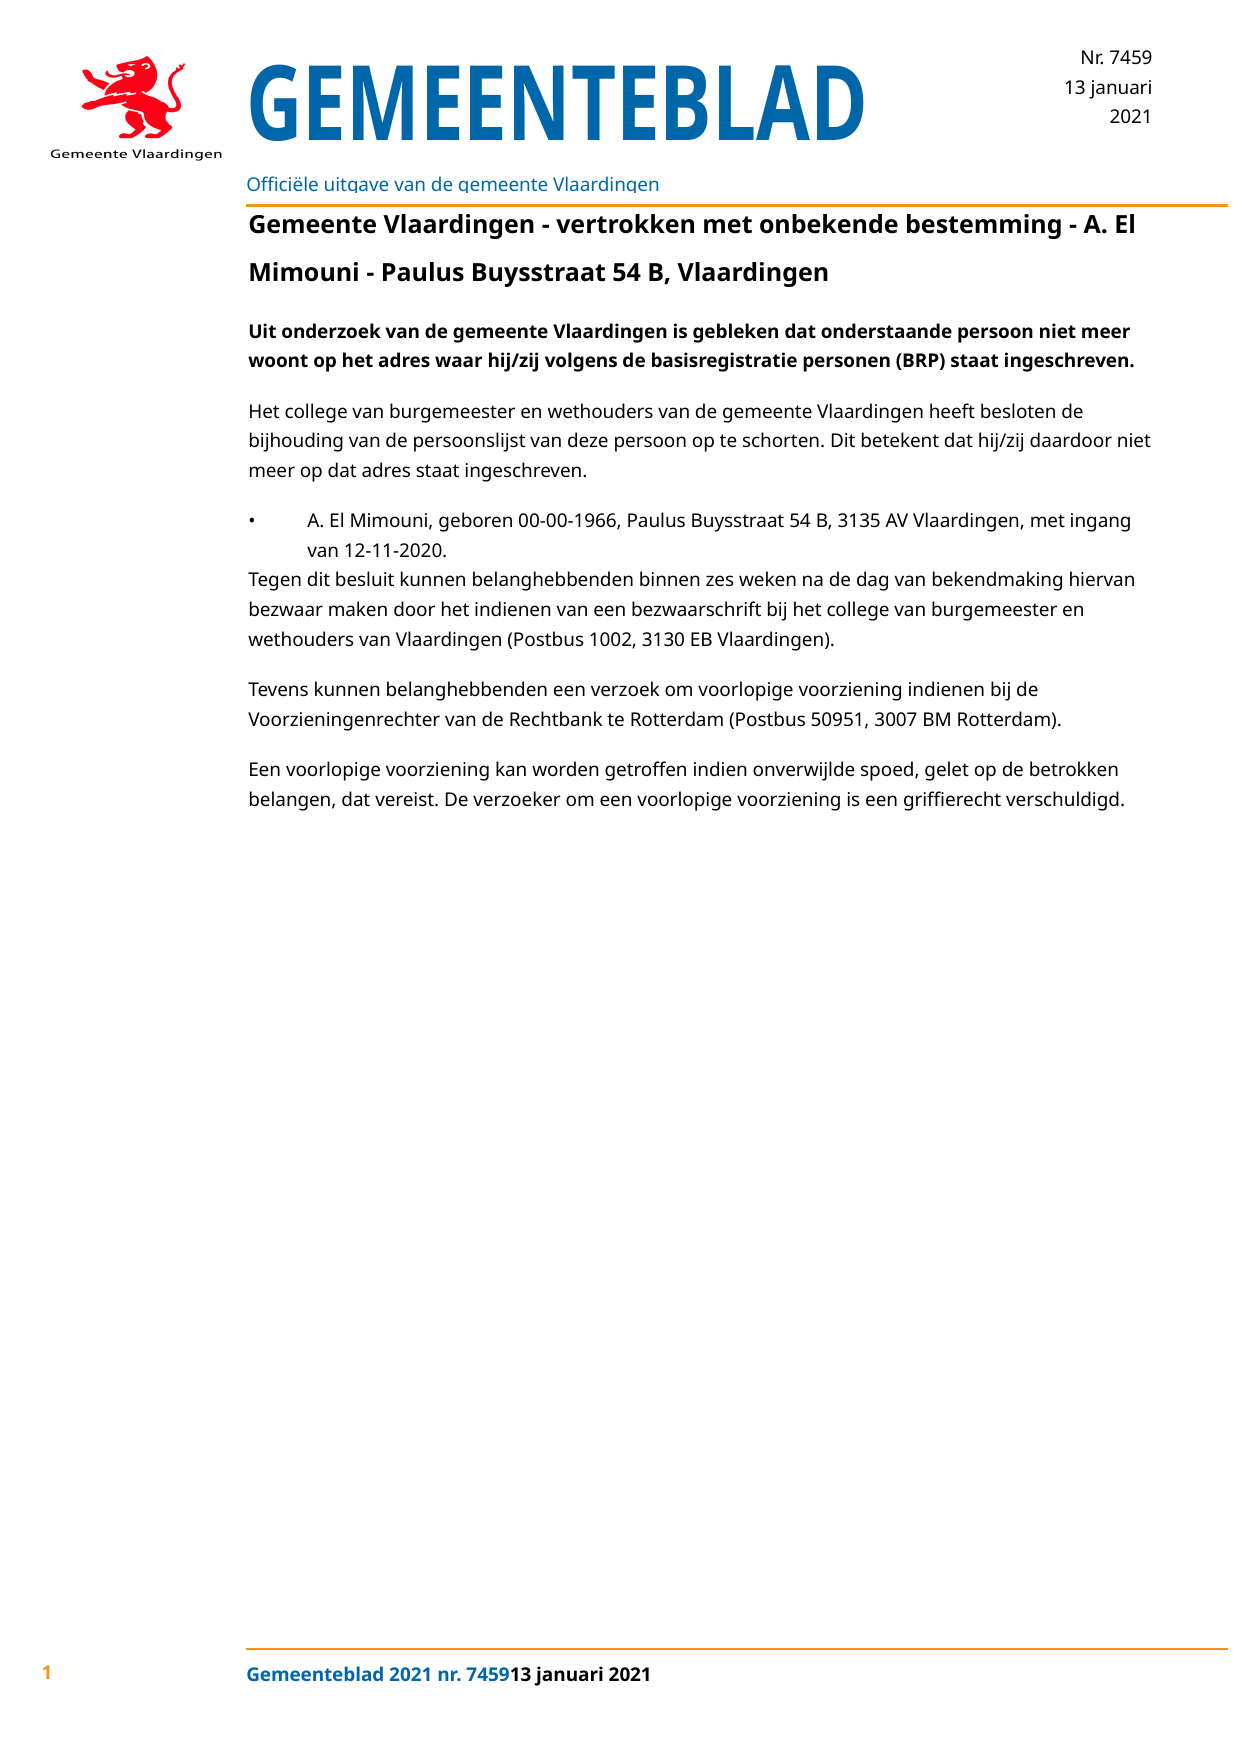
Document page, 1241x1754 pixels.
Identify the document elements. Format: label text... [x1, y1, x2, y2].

text Een voorlopige voorziening kan worden getroffen indien onverwijlde spoed, gelet op de betrokken belangen, dat vereist. De verzoeker om een voorlopige voorziening is een griffierecht verschuldigd. [248, 756, 1152, 812]
text Uit onderzoek van de gemeente Vlaardingen is gebleken dat onderstaande persoon niet meer woont op het adres waar hij/zij volgens de basisregistratie personen (BRP) staat ingeschreven. [248, 318, 1152, 373]
text Tegen dit besluit kunnen belanghebbenden binnen zes weken na de dag van bekendmaking hiervan bezwaar maken door het indienen van een bezwaarschrift bij het college van burgemeester en wethouders van Vlaardingen (Postbus 1002, 3130 EB Vlaardingen). [248, 567, 1152, 652]
picture [41, 47, 231, 172]
text Tevens kunnen belanghebbenden een verzoek om voorlopige voorziening indienen bij de Voorzieningenrechter van de Rechtbank te Rotterdam (Postbus 50951, 3007 BM Rotterdam). [248, 676, 1152, 732]
text Gemeente Vlaardingen - vertrokken met onbekende bestemming - A. El Mimouni - Paulus Buysstraat 54 B, Vlaardingen [248, 207, 1152, 288]
list A. El Mimouni, geboren 00-00-1966, Paulus Buysstraat 54 B, 3135 AV Vlaardingen, met ingang van 12-11-2020. [248, 507, 1152, 563]
text Het college van burgemeester en wethouders van de gemeente Vlaardingen heeft besloten de bijhouding van de persoonslijst van deze persoon op te schorten. Dit betekent dat hij/zij daardoor niet meer op dat adres staat ingeschreven. [248, 398, 1152, 483]
